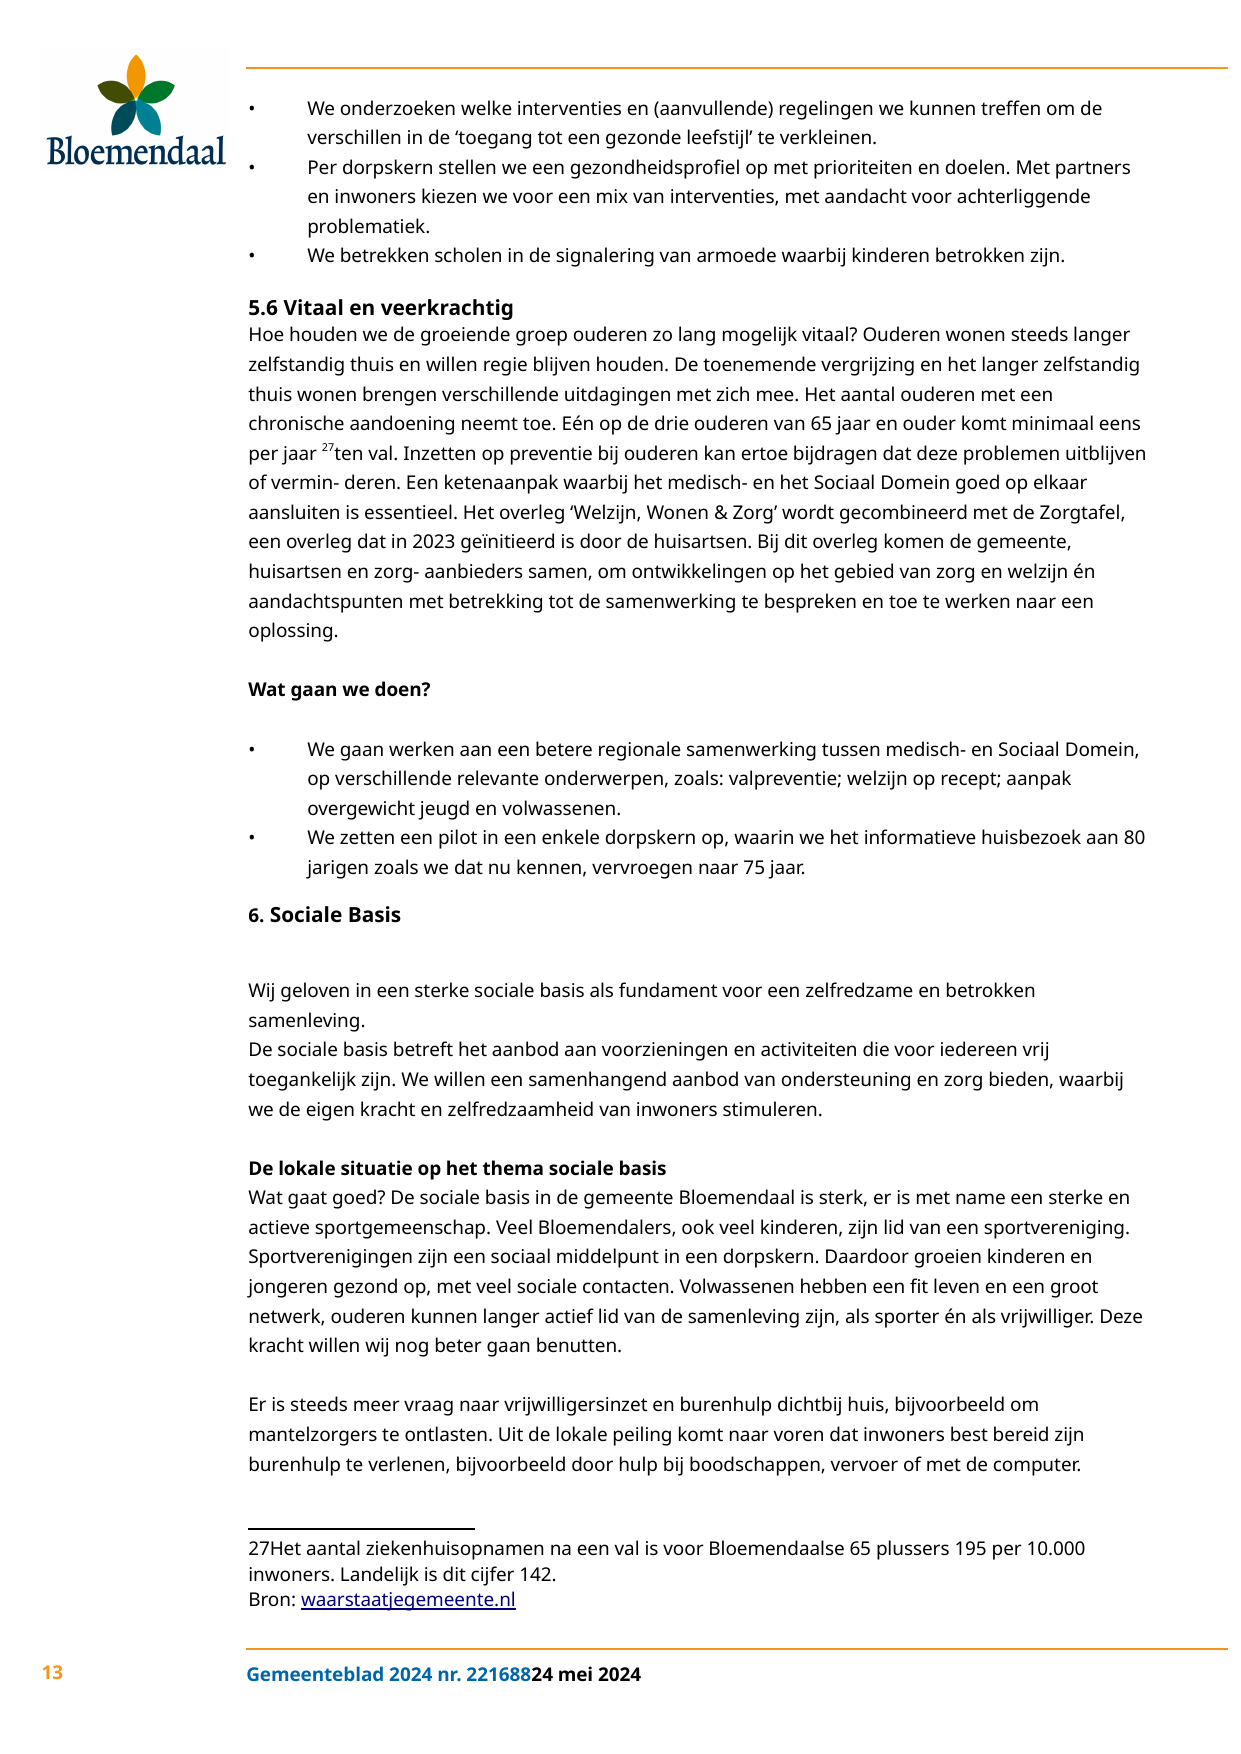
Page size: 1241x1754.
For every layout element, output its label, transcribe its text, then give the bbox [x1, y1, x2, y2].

text Er is steeds meer vraag naar vrijwilligersinzet en burenhulp dichtbij huis, bijvoorbeeld om mantelzorgers te ontlasten. Uit de lokale peiling komt naar voren dat inwoners best bereid zijn burenhulp te verlenen, bijvoorbeeld door hulp bij boodschappen, vervoer of met de computer. [248, 1392, 1152, 1476]
text Wij geloven in een sterke sociale basis als fundament voor een zelfredzame en betrokken samenleving. [248, 977, 1152, 1033]
text 5.6 Vitaal en veerkrachtig [248, 293, 1152, 322]
list Per dorpskern stellen we een gezondheidsprofiel op met prioriteiten en doelen. Met partners en inwoners kiezen we voor een mix van interventies, met aandacht voor achterliggende problematiek. [248, 154, 1152, 239]
text Hoe houden we de groeiende groep ouderen zo lang mogelijk vitaal? Ouderen wonen steeds langer zelfstandig thuis en willen regie blijven houden. De toenemende vergrijzing en het langer zelfstandig thuis wonen brengen verschillende uitdagingen met zich mee. Het aantal ouderen met een chronische aandoening neemt toe. Eén op de drie ouderen van 65 jaar en ouder komt minimaal eens per jaar ten val. Inzetten op preventie bij ouderen kan ertoe bijdragen dat deze problemen uitblijven of vermin- deren. Een ketenaanpak waarbij het medisch- en het Sociaal Domein goed op elkaar aansluiten is essentieel. Het overleg ‘Welzijn, Wonen & Zorg’ wordt gecombineerd met de Zorgtafel, een overleg dat in 2023 geïnitieerd is door de huisartsen. Bij dit overleg komen de gemeente, huisartsen en zorg- aanbieders samen, om ontwikkelingen op het gebied van zorg en welzijn én aandachtspunten met betrekking tot de samenwerking te bespreken en toe te werken naar een oplossing. [248, 322, 1152, 643]
list We onderzoeken welke interventies en (aanvullende) regelingen we kunnen treffen om de verschillen in de ‘toegang tot een gezonde leefstijl’ te verkleinen. [248, 95, 1152, 150]
text Wat gaat goed? De sociale basis in de gemeente Bloemendaal is sterk, er is met name een sterke en actieve sportgemeenschap. Veel Bloemendalers, ook veel kinderen, zijn lid van een sportvereniging. Sportverenigingen zijn een sociaal middelpunt in een dorpskern. Daardoor groeien kinderen en jongeren gezond op, met veel sociale contacten. Volwassenen hebben een fit leven en een groot netwerk, ouderen kunnen langer actief lid van de samenleving zijn, als sporter én als vrijwilliger. Deze kracht willen wij nog beter gaan benutten. [248, 1184, 1152, 1358]
list We zetten een pilot in een enkele dorpskern op, waarin we het informatieve huisbezoek aan 80 jarigen zoals we dat nu kennen, vervroegen naar 75 jaar. [248, 824, 1152, 880]
text Het aantal ziekenhuisopnamen na een val is voor Bloemendaalse 65 plussers 195 per 10.000 inwoners. Landelijk is dit cijfer 142. [248, 1535, 1152, 1586]
text Bron: waarstaatjegemeente.nl [248, 1586, 1152, 1612]
list We betrekken scholen in de signalering van armoede waarbij kinderen betrokken zijn. [248, 243, 1152, 268]
picture [41, 47, 231, 172]
text Wat gaan we doen? [248, 677, 1152, 702]
list We gaan werken aan een betere regionale samenwerking tussen medisch- en Sociaal Domein, op verschillende relevante onderwerpen, zoals: valpreventie; welzijn op recept; aanpak overgewicht jeugd en volwassenen. [248, 736, 1152, 821]
text De lokale situatie op het thema sociale basis [248, 1155, 1152, 1181]
text De sociale basis betreft het aanbod aan voorzieningen en activiteiten die voor iedereen vrij toegankelijk zijn. We willen een samenhangend aanbod van ondersteuning en zorg bieden, waarbij we de eigen kracht en zelfredzaamheid van inwoners stimuleren. [248, 1037, 1152, 1121]
text 6. Sociale Basis [248, 900, 1152, 928]
